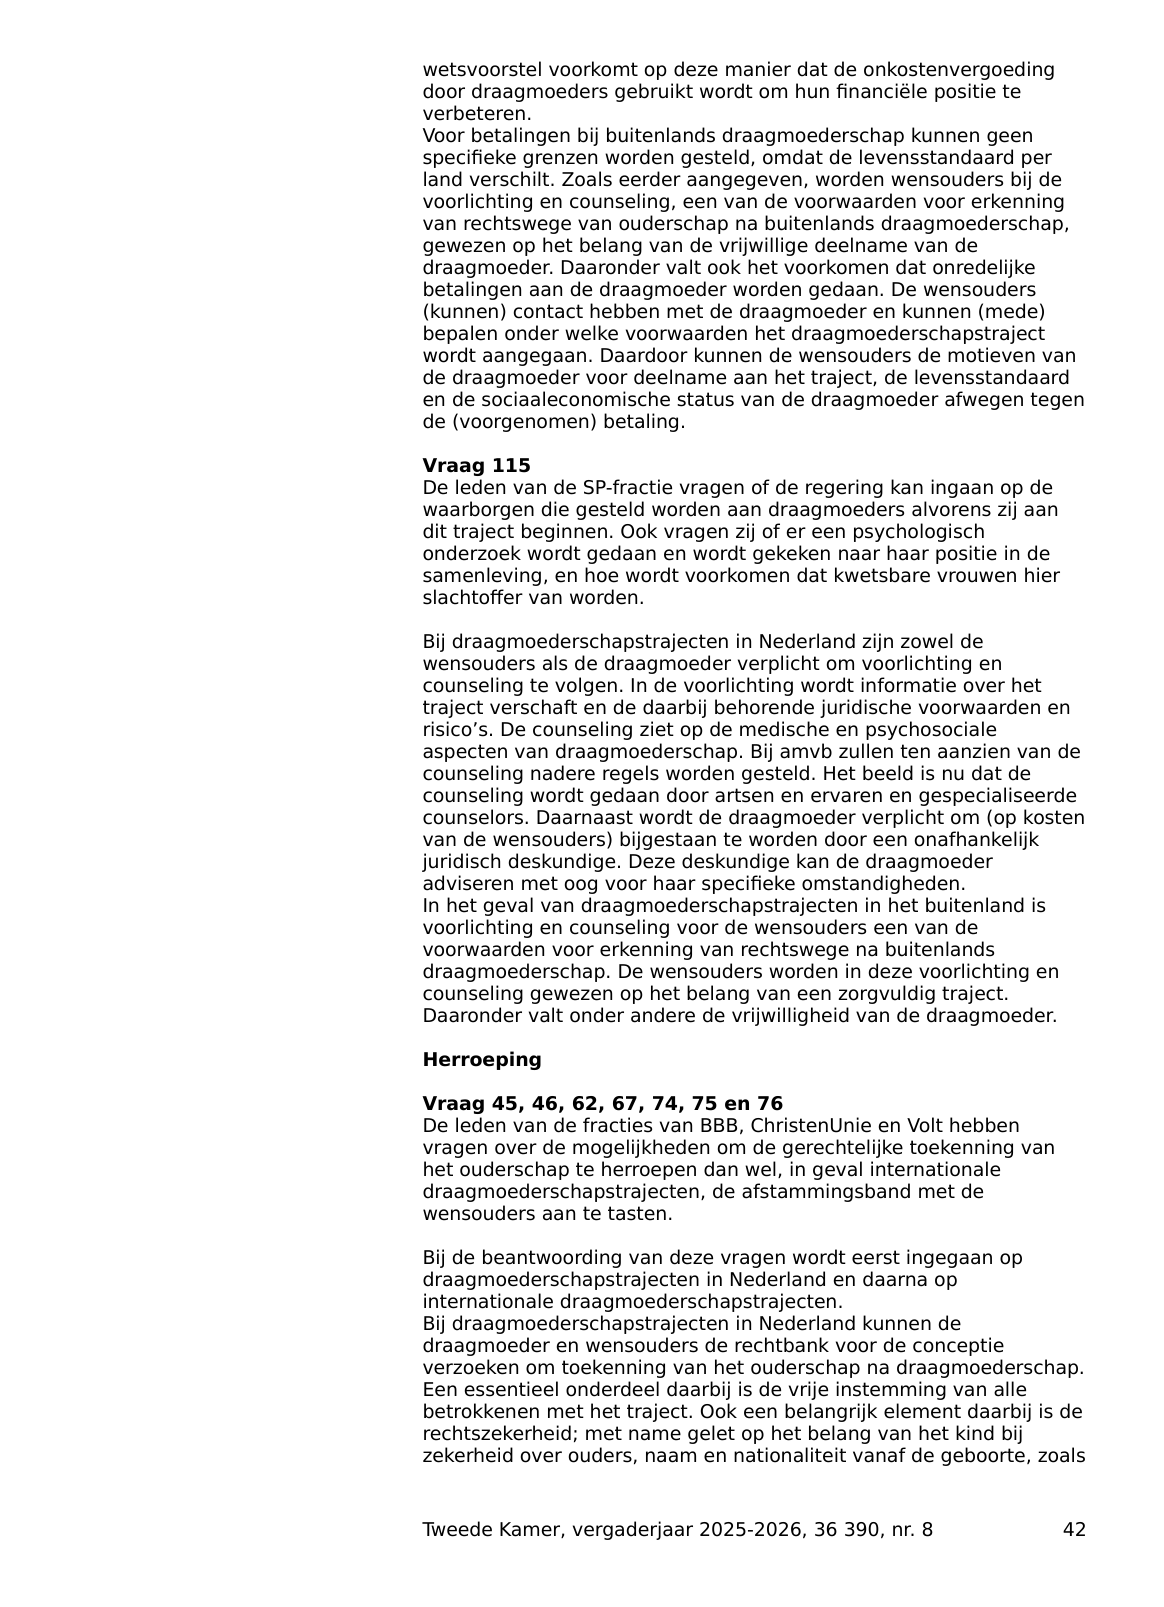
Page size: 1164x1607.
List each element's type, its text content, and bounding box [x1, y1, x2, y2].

text Bij de beantwoording van deze vragen wordt eerst ingegaan op draagmoederschapstrajecten in Nederland en daarna op internationale draagmoederschapstrajecten. [422, 1247, 1087, 1313]
text wetsvoorstel voorkomt op deze manier dat de onkostenvergoeding door draagmoeders gebruikt wordt om hun financiële positie te verbeteren. [422, 59, 1087, 125]
text Bij draagmoederschapstrajecten in Nederland zijn zowel de wensouders als de draagmoeder verplicht om voorlichting en counseling te volgen. In de voorlichting wordt informatie over het traject verschaft en de daarbij behorende juridische voorwaarden en risico’s. De counseling ziet op de medische en psychosociale aspecten van draagmoederschap. Bij amvb zullen ten aanzien van de counseling nadere regels worden gesteld. Het beeld is nu dat de counseling wordt gedaan door artsen en ervaren en gespecialiseerde counselors. Daarnaast wordt de draagmoeder verplicht om (op kosten van de wensouders) bijgestaan te worden door een onafhankelijk juridisch deskundige. Deze deskundige kan de draagmoeder adviseren met oog voor haar specifieke omstandigheden. [422, 631, 1087, 895]
text De leden van de SP-fractie vragen of de regering kan ingaan op de waarborgen die gesteld worden aan draagmoeders alvorens zij aan dit traject beginnen. Ook vragen zij of er een psychologisch onderzoek wordt gedaan en wordt gekeken naar haar positie in de samenleving, en hoe wordt voorkomen dat kwetsbare vrouwen hier slachtoffer van worden. [422, 477, 1087, 609]
text Vraag 45, 46, 62, 67, 74, 75 en 76 [422, 1093, 1087, 1115]
text Bij draagmoederschapstrajecten in Nederland kunnen de draagmoeder en wensouders de rechtbank voor de conceptie verzoeken om toekenning van het ouderschap na draagmoederschap. Een essentieel onderdeel daarbij is de vrije instemming van alle betrokkenen met het traject. Ook een belangrijk element daarbij is de rechtszekerheid; met name gelet op het belang van het kind bij zekerheid over ouders, naam en nationaliteit vanaf de geboorte, zoals [422, 1313, 1087, 1467]
text De leden van de fracties van BBB, ChristenUnie en Volt hebben vragen over de mogelijkheden om de gerechtelijke toekenning van het ouderschap te herroepen dan wel, in geval internationale draagmoederschapstrajecten, de afstammingsband met de wensouders aan te tasten. [422, 1115, 1087, 1225]
subtitle Herroeping [422, 1049, 1087, 1071]
text Vraag 115 [422, 455, 1087, 477]
text In het geval van draagmoederschapstrajecten in het buitenland is voorlichting en counseling voor de wensouders een van de voorwaarden voor erkenning van rechtswege na buitenlands draagmoederschap. De wensouders worden in deze voorlichting en counseling gewezen op het belang van een zorgvuldig traject. Daaronder valt onder andere de vrijwilligheid van de draagmoeder. [422, 895, 1087, 1027]
text Voor betalingen bij buitenlands draagmoederschap kunnen geen specifieke grenzen worden gesteld, omdat de levensstandaard per land verschilt. Zoals eerder aangegeven, worden wensouders bij de voorlichting en counseling, een van de voorwaarden voor erkenning van rechtswege van ouderschap na buitenlands draagmoederschap, gewezen op het belang van de vrijwillige deelname van de draagmoeder. Daaronder valt ook het voorkomen dat onredelijke betalingen aan de draagmoeder worden gedaan. De wensouders (kunnen) contact hebben met de draagmoeder en kunnen (mede) bepalen onder welke voorwaarden het draagmoederschapstraject wordt aangegaan. Daardoor kunnen de wensouders de motieven van de draagmoeder voor deelname aan het traject, de levensstandaard en de sociaaleconomische status van de draagmoeder afwegen tegen de (voorgenomen) betaling. [422, 125, 1087, 433]
